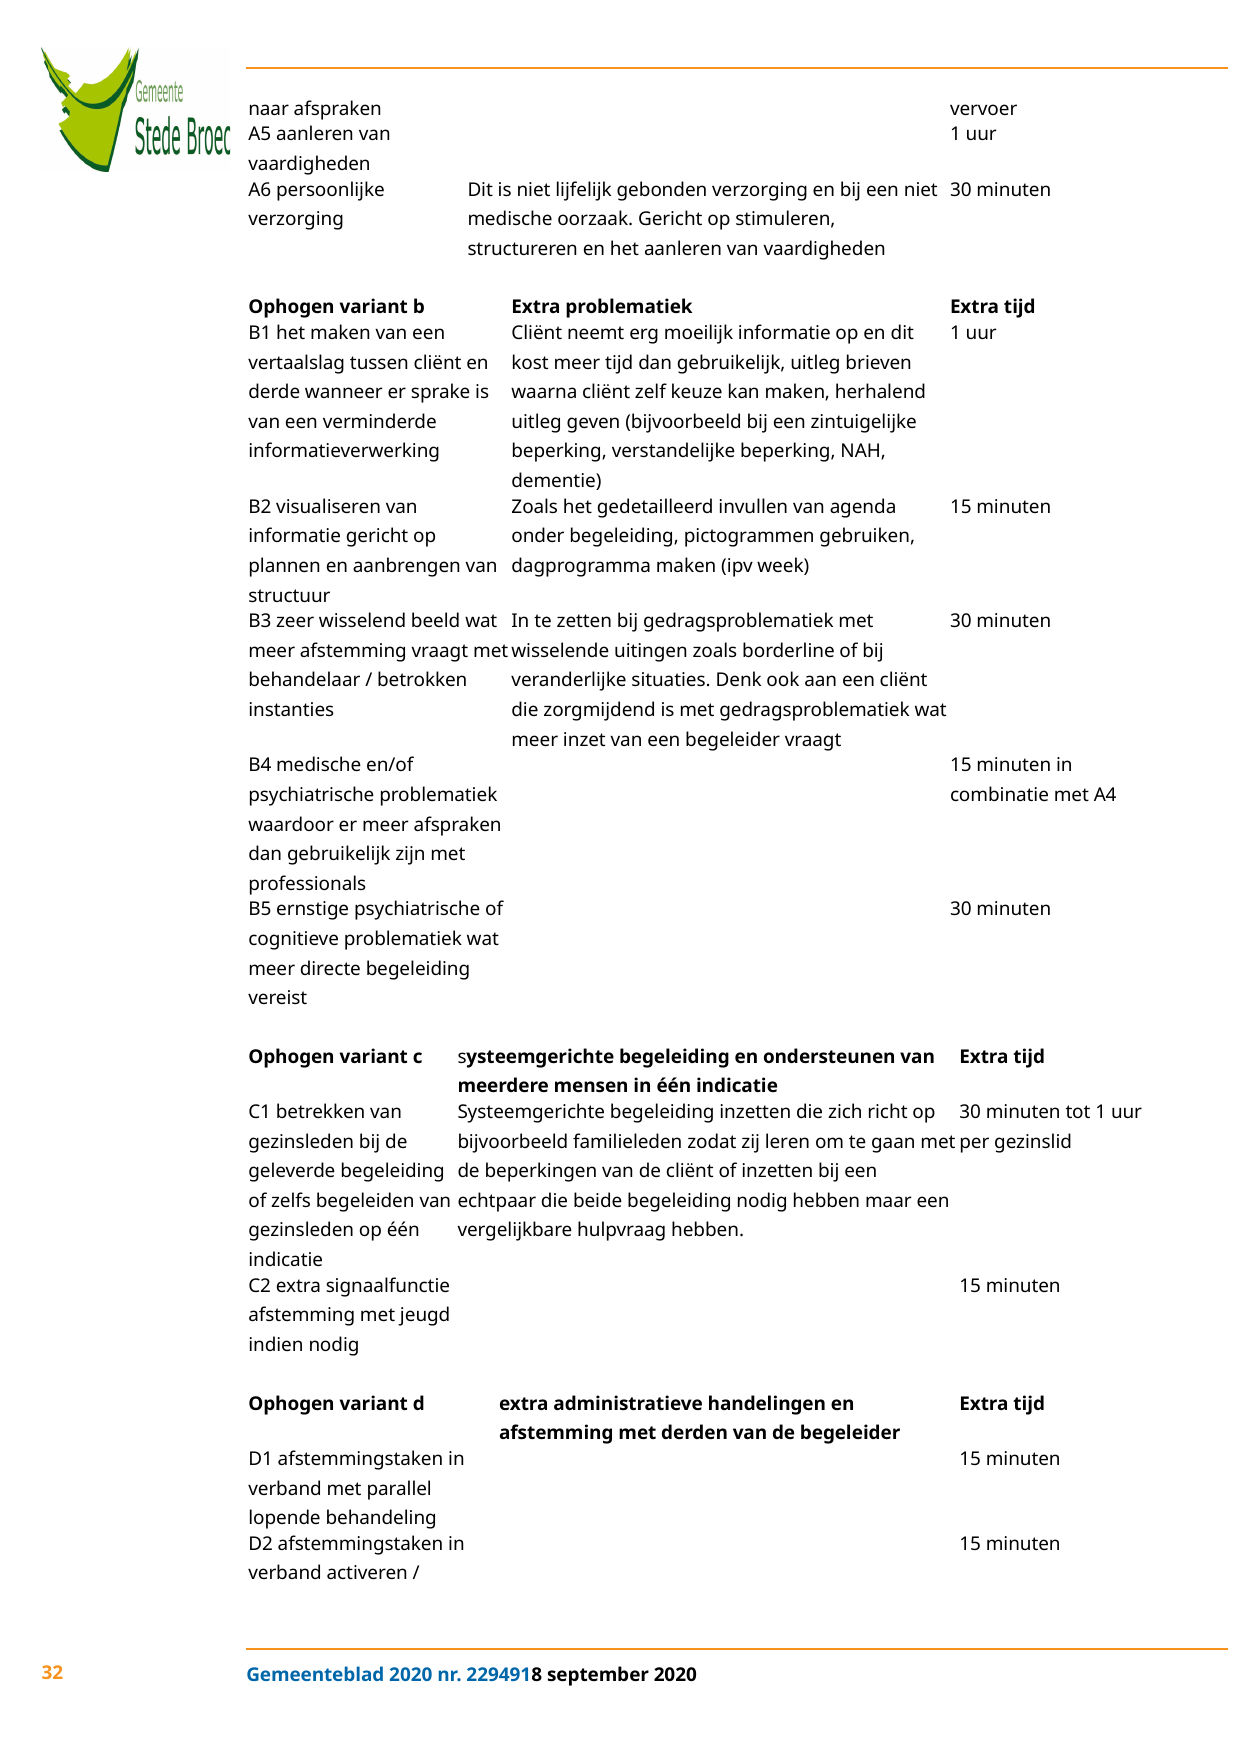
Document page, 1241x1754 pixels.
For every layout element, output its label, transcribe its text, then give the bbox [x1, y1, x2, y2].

table_cell D2 afstemmingstaken in verband activeren / [248, 1530, 499, 1585]
table_cell 15 minuten [959, 1272, 1152, 1357]
table_header Extra problematiek [511, 294, 950, 319]
table_header Ophogen variant c [248, 1043, 457, 1098]
table_cell Dit is niet lijfelijk gebonden verzorging en bij een niet medische oorzaak. Gericht op stimuleren, structureren en het aanleren van vaardigheden [467, 176, 950, 261]
table_cell [467, 95, 950, 121]
table_cell 30 minuten tot 1 uur per gezinslid [959, 1098, 1152, 1272]
table_cell A5 aanleren van vaardigheden [248, 121, 467, 176]
table_cell [467, 121, 950, 176]
table_cell 15 minuten [959, 1445, 1152, 1530]
table_cell 1 uur [950, 319, 1152, 493]
table_cell [511, 752, 950, 896]
table_header extra administratieve handelingen en afstemming met derden van de begeleider [499, 1390, 959, 1445]
table_cell C1 betrekken van gezinsleden bij de geleverde begeleiding of zelfs begeleiden van gezinsleden op één indicatie [248, 1098, 457, 1272]
table_header Extra tijd [959, 1043, 1152, 1098]
table_cell D1 afstemmingstaken in verband met parallel lopende behandeling [248, 1445, 499, 1530]
table_cell 30 minuten [950, 896, 1152, 1010]
table_header Extra tijd [950, 294, 1152, 319]
table_cell A6 persoonlijke verzorging [248, 176, 467, 261]
table_cell [457, 1272, 959, 1357]
table_cell 30 minuten [950, 176, 1152, 261]
table_cell vervoer [950, 95, 1152, 121]
table_cell B4 medische en/of psychiatrische problematiek waardoor er meer afspraken dan gebruikelijk zijn met professionals [248, 752, 511, 896]
table_cell [499, 1530, 959, 1585]
table_cell B5 ernstige psychiatrische of cognitieve problematiek wat meer directe begeleiding vereist [248, 896, 511, 1010]
table_cell 30 minuten [950, 608, 1152, 752]
table_header systeemgerichte begeleiding en ondersteunen van meerdere mensen in één indicatie [457, 1043, 959, 1098]
table_cell 1 uur [950, 121, 1152, 176]
table_cell [499, 1445, 959, 1530]
table_cell 15 minuten [959, 1530, 1152, 1585]
table_cell 15 minuten [950, 493, 1152, 607]
table_header Ophogen variant d [248, 1390, 499, 1445]
table_cell Zoals het gedetailleerd invullen van agenda onder begeleiding, pictogrammen gebruiken, dagprogramma maken (ipv week) [511, 493, 950, 607]
table_cell B1 het maken van een vertaalslag tussen cliënt en derde wanneer er sprake is van een verminderde informatieverwerking [248, 319, 511, 493]
picture [41, 47, 231, 172]
table_cell Systeemgerichte begeleiding inzetten die zich richt op bijvoorbeeld familieleden zodat zij leren om te gaan met de beperkingen van de cliënt of inzetten bij een echtpaar die beide begeleiding nodig hebben maar een vergelijkbare hulpvraag hebben. [457, 1098, 959, 1272]
table_cell 15 minuten in combinatie met A4 [950, 752, 1152, 896]
table_cell In te zetten bij gedragsproblematiek met wisselende uitingen zoals borderline of bij veranderlijke situaties. Denk ook aan een cliënt die zorgmijdend is met gedragsproblematiek wat meer inzet van een begeleider vraagt [511, 608, 950, 752]
table_cell naar afspraken [248, 95, 467, 121]
table_header Extra tijd [959, 1390, 1152, 1445]
table_cell B3 zeer wisselend beeld wat meer afstemming vraagt met behandelaar / betrokken instanties [248, 608, 511, 752]
table_cell B2 visualiseren van informatie gericht op plannen en aanbrengen van structuur [248, 493, 511, 607]
table_cell [511, 896, 950, 1010]
table_header Ophogen variant b [248, 294, 511, 319]
table_cell Cliënt neemt erg moeilijk informatie op en dit kost meer tijd dan gebruikelijk, uitleg brieven waarna cliënt zelf keuze kan maken, herhalend uitleg geven (bijvoorbeeld bij een zintuigelijke beperking, verstandelijke beperking, NAH, dementie) [511, 319, 950, 493]
table_cell C2 extra signaalfunctie afstemming met jeugd indien nodig [248, 1272, 457, 1357]
